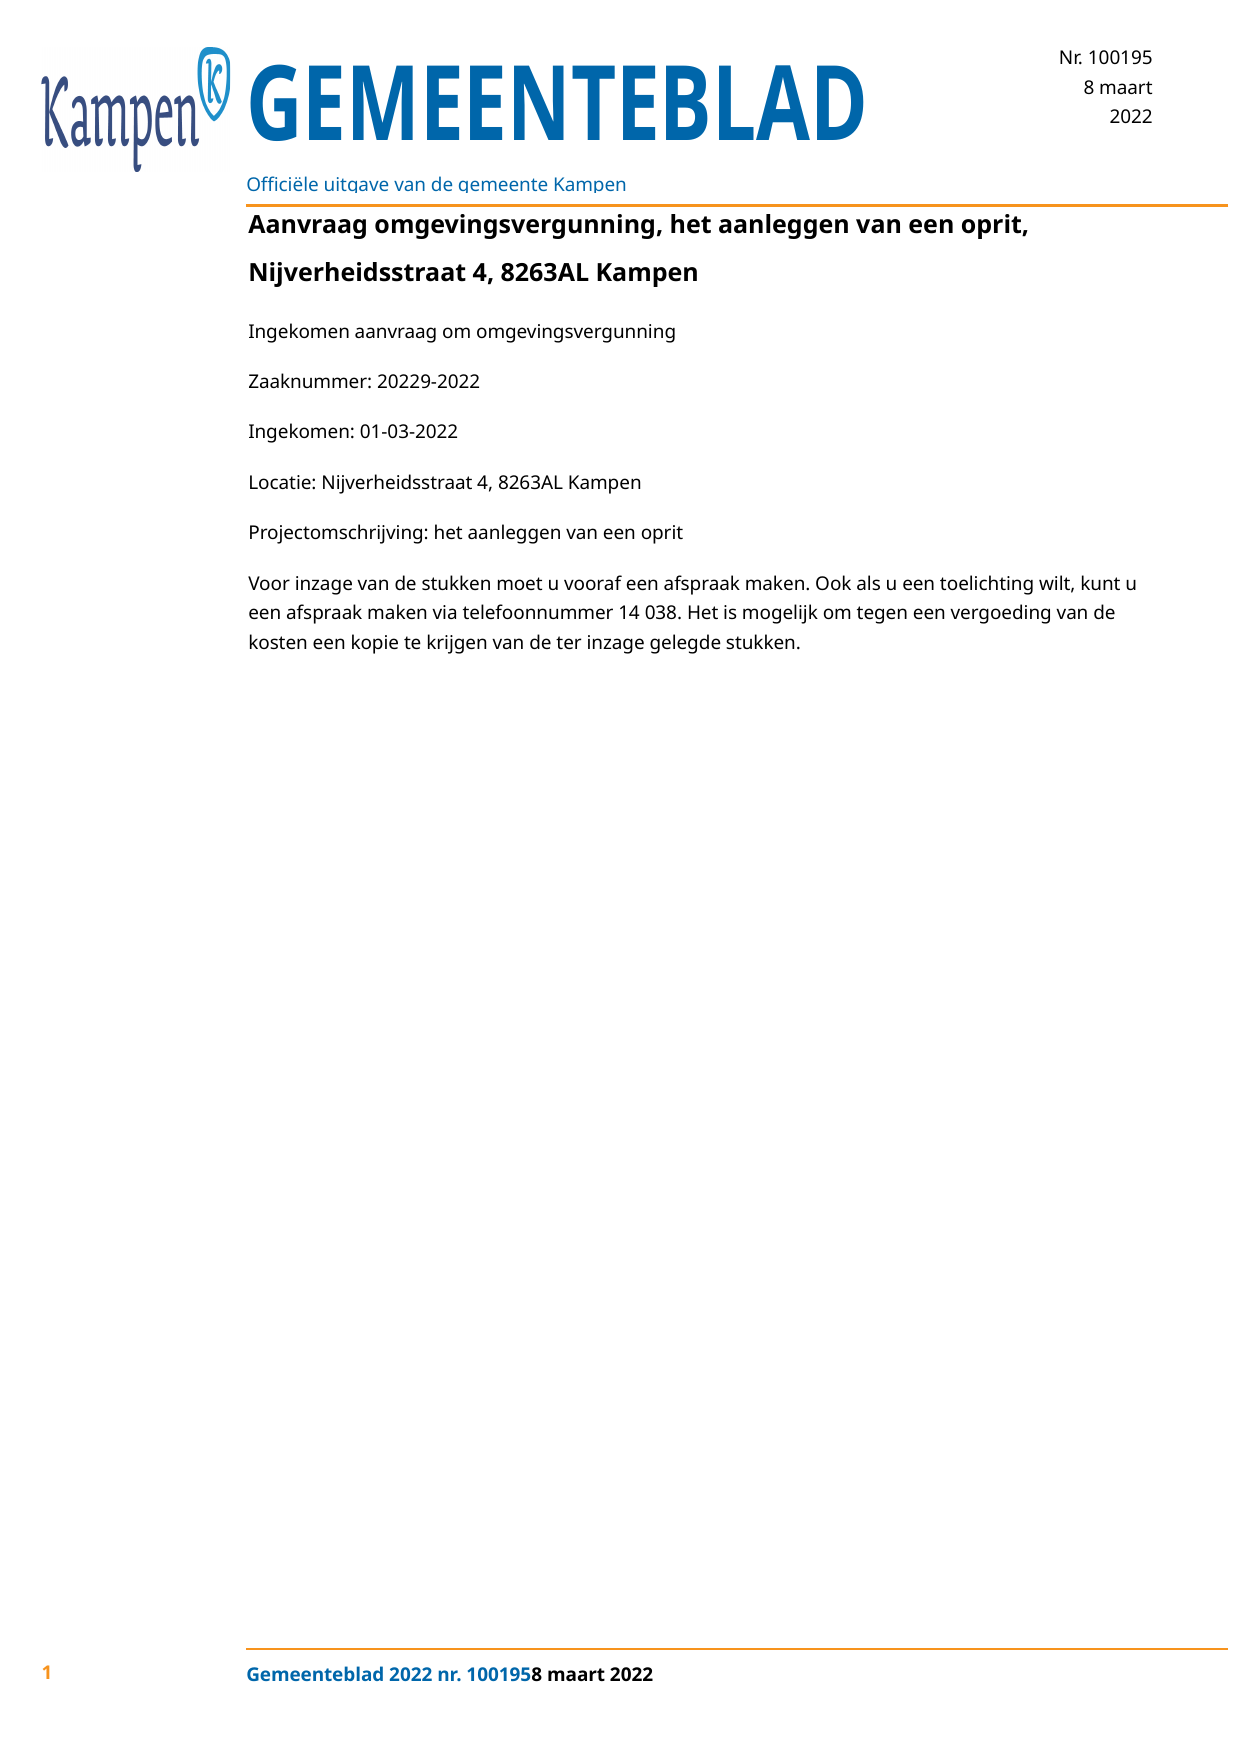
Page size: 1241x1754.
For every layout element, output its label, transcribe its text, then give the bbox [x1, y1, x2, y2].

text Voor inzage van de stukken moet u vooraf een afspraak maken. Ook als u een toelichting wilt, kunt u een afspraak maken via telefoonnummer 14 038. Het is mogelijk om tegen een vergoeding van de kosten een kopie te krijgen van de ter inzage gelegde stukken. [248, 570, 1152, 655]
text Ingekomen aanvraag om omgevingsvergunning [248, 318, 1152, 344]
text Projectomschrijving: het aanleggen van een oprit [248, 519, 1152, 545]
text Zaaknummer: 20229-2022 [248, 368, 1152, 394]
picture [41, 47, 231, 172]
text Aanvraag omgevingsvergunning, het aanleggen van een oprit, Nijverheidsstraat 4, 8263AL Kampen [248, 207, 1152, 288]
text Ingekomen: 01-03-2022 [248, 419, 1152, 444]
text Locatie: Nijverheidsstraat 4, 8263AL Kampen [248, 469, 1152, 495]
